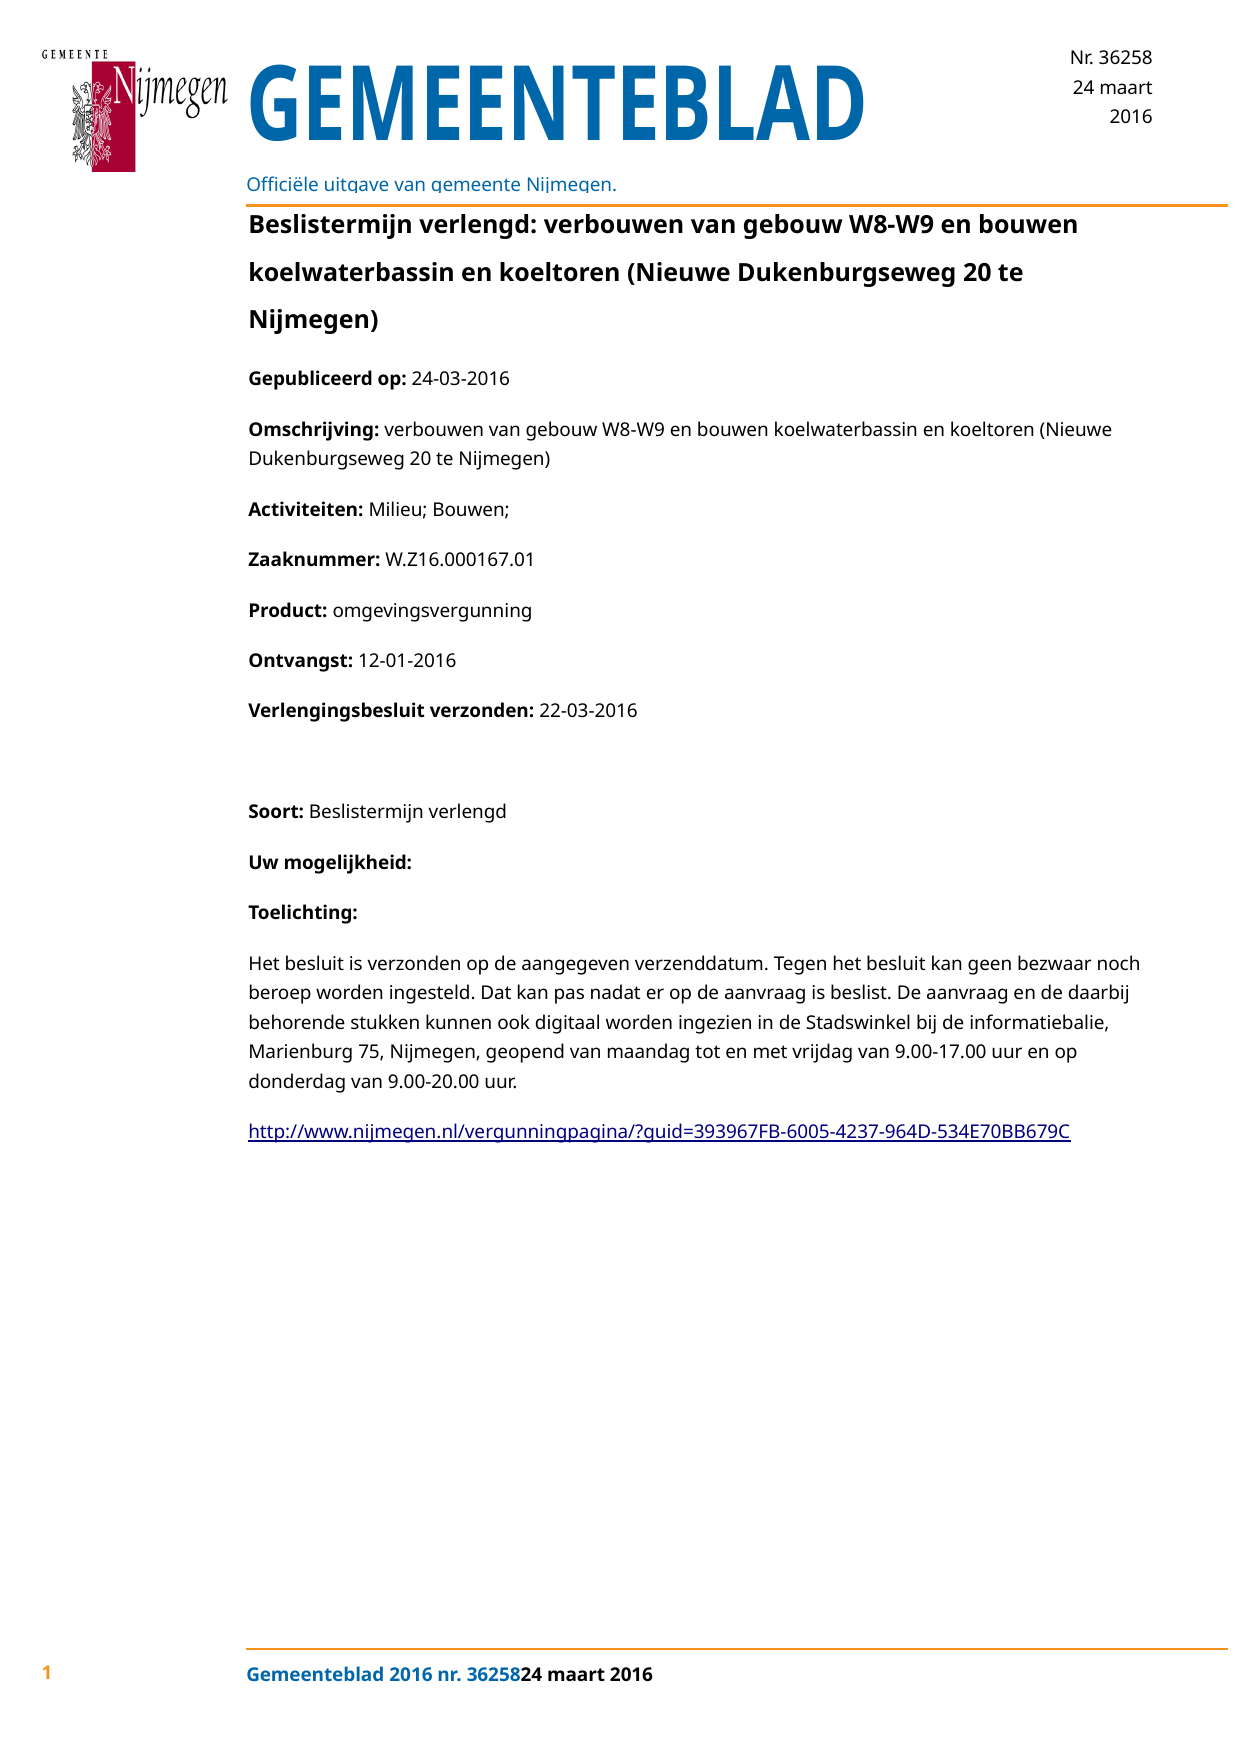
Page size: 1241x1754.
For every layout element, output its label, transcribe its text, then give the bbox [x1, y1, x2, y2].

text Zaaknummer: W.Z16.000167.01 [248, 546, 1152, 572]
text Ontvangst: 12-01-2016 [248, 647, 1152, 673]
text Activiteiten: Milieu; Bouwen; [248, 496, 1152, 522]
text http://www.nijmegen.nl/vergunningpagina/?guid=393967FB-6005-4237-964D-534E70BB679C [248, 1118, 1152, 1144]
text Omschrijving: verbouwen van gebouw W8-W9 en bouwen koelwaterbassin en koeltoren (Nieuwe Dukenburgseweg 20 te Nijmegen) [248, 416, 1152, 471]
picture [41, 47, 231, 172]
text Product: omgevingsvergunning [248, 597, 1152, 622]
text Toelichting: [248, 899, 1152, 925]
text Beslistermijn verlengd: verbouwen van gebouw W8-W9 en bouwen koelwaterbassin en koeltoren (Nieuwe Dukenburgseweg 20 te Nijmegen) [248, 207, 1152, 336]
text Het besluit is verzonden op de aangegeven verzenddatum. Tegen het besluit kan geen bezwaar noch beroep worden ingesteld. Dat kan pas nadat er op de aanvraag is beslist. De aanvraag en de daarbij behorende stukken kunnen ook digitaal worden ingezien in de Stadswinkel bij de informatiebalie, Marienburg 75, Nijmegen, geopend van maandag tot en met vrijdag van 9.00-17.00 uur en op donderdag van 9.00-20.00 uur. [248, 950, 1152, 1094]
text Uw mogelijkheid: [248, 849, 1152, 874]
text Gepubliceerd op: 24-03-2016 [248, 366, 1152, 391]
text Verlengingsbesluit verzonden: 22-03-2016 [248, 698, 1152, 723]
text Soort: Beslistermijn verlengd [248, 798, 1152, 824]
